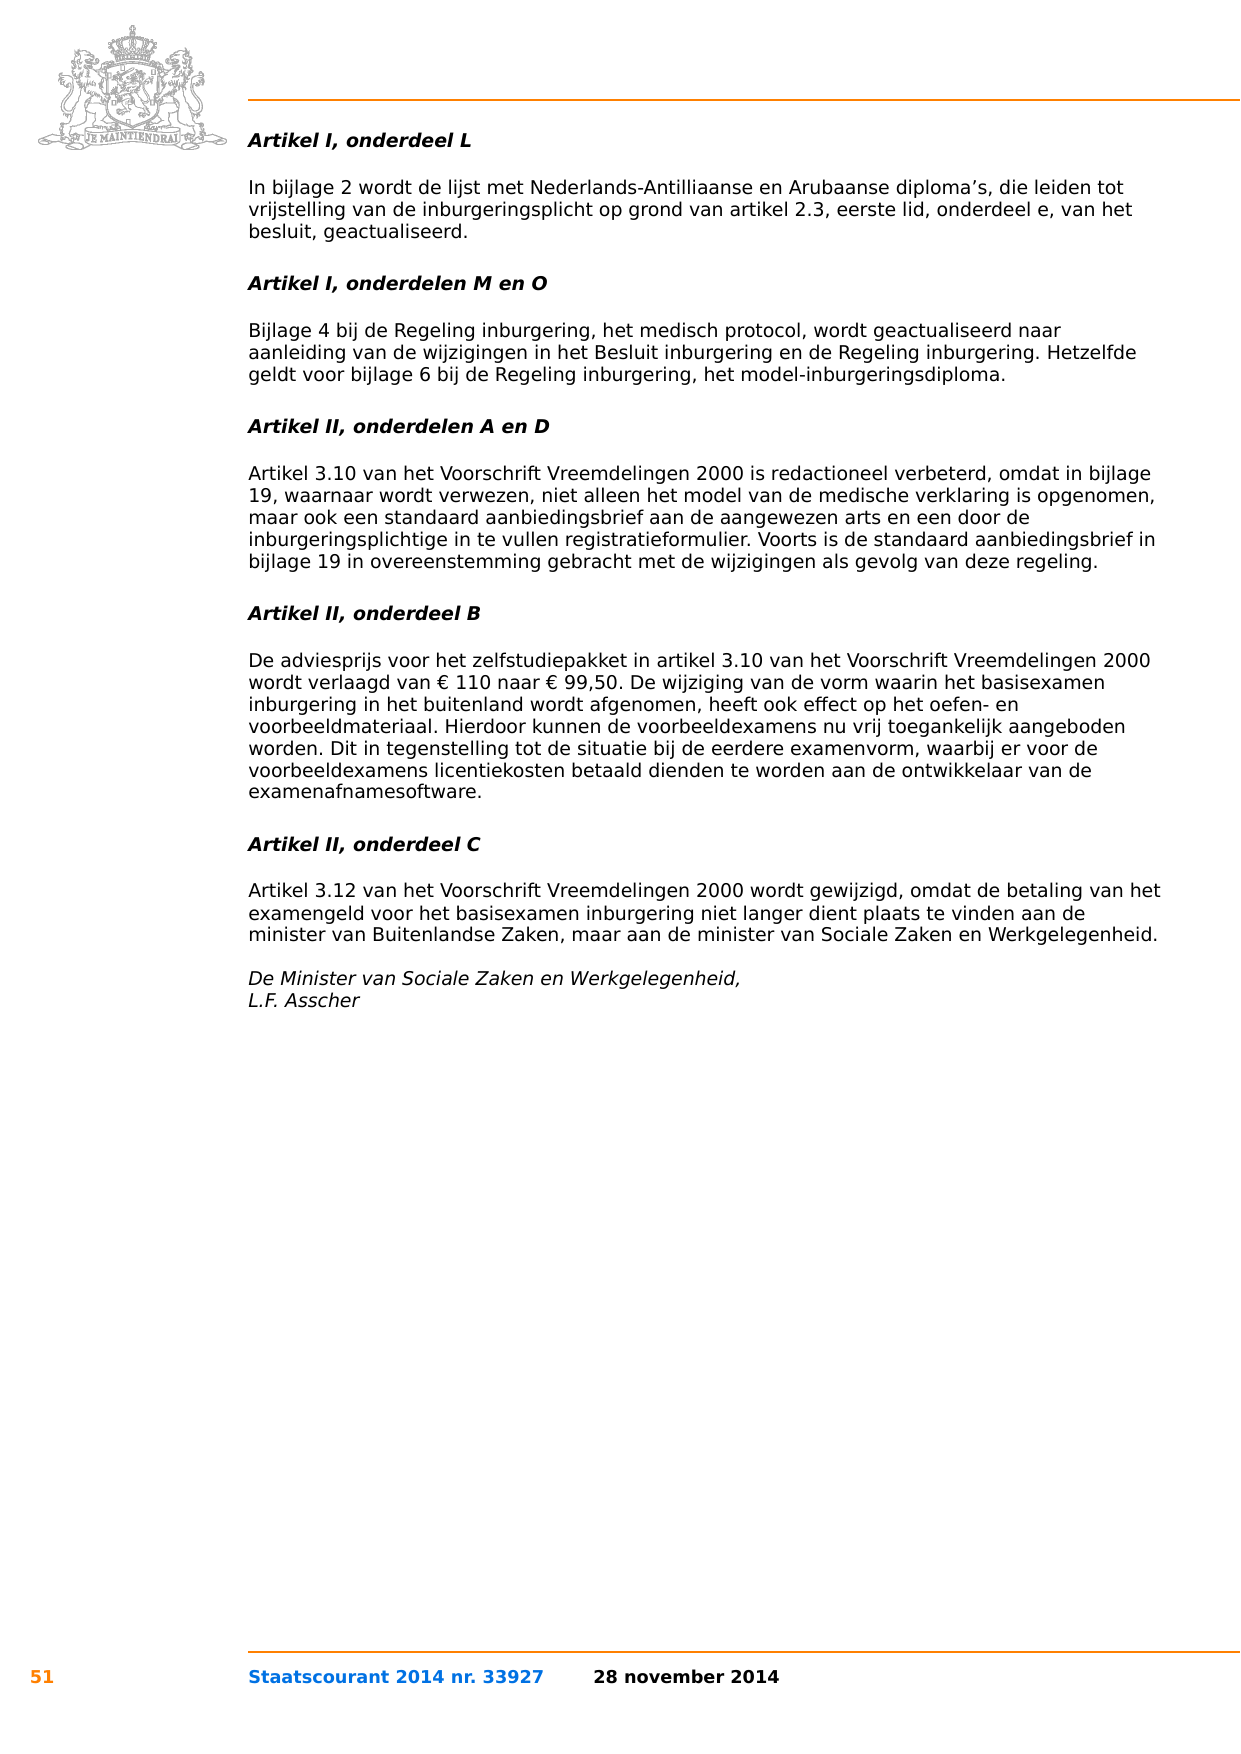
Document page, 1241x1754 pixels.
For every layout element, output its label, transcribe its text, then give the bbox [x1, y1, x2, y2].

subtitle Artikel I, onderdeel L [248, 130, 1163, 152]
text In bijlage 2 wordt de lijst met Nederlands-Antilliaanse en Arubaanse diploma’s, die leiden tot vrijstelling van de inburgeringsplicht op grond van artikel 2.3, eerste lid, onderdeel e, van het besluit, geactualiseerd. [248, 177, 1163, 243]
text Artikel 3.12 van het Voorschrift Vreemdelingen 2000 wordt gewijzigd, omdat de betaling van het examengeld voor het basisexamen inburgering niet langer dient plaats te vinden aan de minister van Buitenlandse Zaken, maar aan de minister van Sociale Zaken en Werkgelegenheid. [248, 880, 1163, 946]
subtitle Artikel II, onderdeel C [248, 833, 1163, 855]
text De adviesprijs voor het zelfstudiepakket in artikel 3.10 van het Voorschrift Vreemdelingen 2000 wordt verlaagd van € 110 naar € 99,50. De wijziging van de vorm waarin het basisexamen inburgering in het buitenland wordt afgenomen, heeft ook effect op het oefen- en voorbeeldmateriaal. Hierdoor kunnen de voorbeeldexamens nu vrij toegankelijk aangeboden worden. Dit in tegenstelling tot de situatie bij de eerdere examenvorm, waarbij er voor de voorbeeldexamens licentiekosten betaald dienden te worden aan de ontwikkelaar van de examenafnamesoftware. [248, 649, 1163, 803]
picture [38, 25, 227, 150]
subtitle Artikel II, onderdelen A en D [248, 416, 1163, 438]
subtitle Artikel II, onderdeel B [248, 603, 1163, 624]
text De Minister van Sociale Zaken en Werkgelegenheid, L.F. Asscher [248, 968, 1163, 1012]
text Bijlage 4 bij de Regeling inburgering, het medisch protocol, wordt geactualiseerd naar aanleiding van de wijzigingen in het Besluit inburgering en de Regeling inburgering. Hetzelfde geldt voor bijlage 6 bij de Regeling inburgering, het model-inburgeringsdiploma. [248, 320, 1163, 386]
subtitle Artikel I, onderdelen M en O [248, 273, 1163, 295]
text Artikel 3.10 van het Voorschrift Vreemdelingen 2000 is redactioneel verbeterd, omdat in bijlage 19, waarnaar wordt verwezen, niet alleen het model van de medische verklaring is opgenomen, maar ook een standaard aanbiedingsbrief aan de aangewezen arts en een door de inburgeringsplichtige in te vullen registratieformulier. Voorts is de standaard aanbiedingsbrief in bijlage 19 in overeenstemming gebracht met de wijzigingen als gevolg van deze regeling. [248, 463, 1163, 573]
